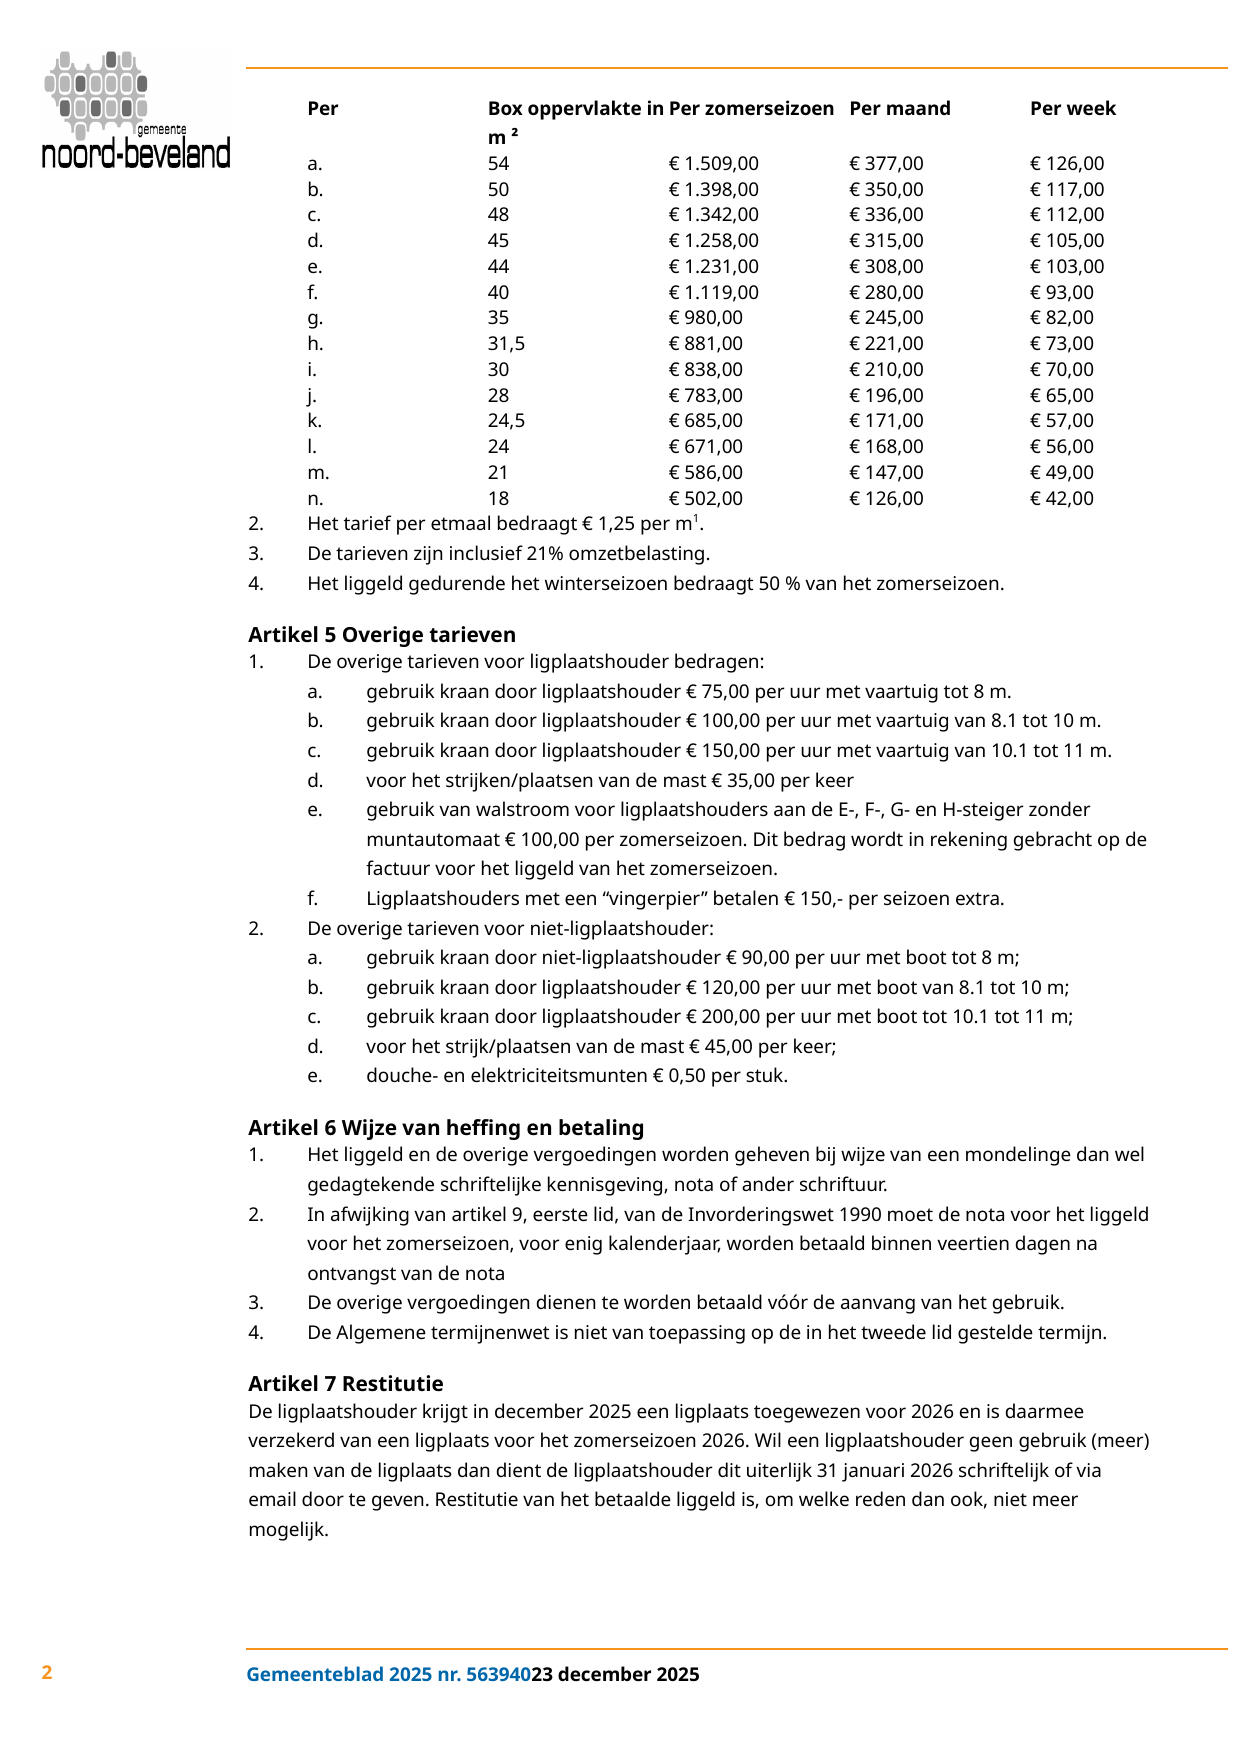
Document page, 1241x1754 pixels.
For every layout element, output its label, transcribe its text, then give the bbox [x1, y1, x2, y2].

table_cell c. [307, 202, 488, 227]
table_cell € 245,00 [849, 305, 1030, 330]
table_cell 50 [488, 176, 668, 202]
table_cell 45 [488, 228, 668, 253]
table_cell € 73,00 [1030, 330, 1211, 356]
table_cell d. [307, 228, 488, 253]
table_cell € 586,00 [669, 459, 849, 485]
table_cell € 350,00 [849, 176, 1030, 202]
list voor het strijken/plaatsen van de mast € 35,00 per keer [307, 767, 1152, 793]
list gebruik kraan door ligplaatshouder € 75,00 per uur met vaartuig tot 8 m. [307, 678, 1152, 704]
list De overige tarieven voor ligplaatshouder bedragen: [248, 648, 1152, 674]
table_cell h. [307, 330, 488, 356]
list De tarieven zijn inclusief 21% omzetbelasting. [248, 540, 1152, 566]
list gebruik van walstroom voor ligplaatshouders aan de E-, F-, G- en H-steiger zonder muntautomaat € 100,00 per zomerseizoen. Dit bedrag wordt in rekening gebracht op de factuur voor het liggeld van het zomerseizoen. [307, 796, 1152, 881]
table_cell € 671,00 [669, 433, 849, 459]
table_header Per maand [849, 95, 1030, 150]
table_cell € 1.119,00 [669, 279, 849, 304]
table_header Box oppervlakte in m ² [488, 95, 668, 150]
table_cell € 82,00 [1030, 305, 1211, 330]
table_cell f. [307, 279, 488, 304]
list voor het strijk/plaatsen van de mast € 45,00 per keer; [307, 1033, 1152, 1059]
list Ligplaatshouders met een “vingerpier” betalen € 150,- per seizoen extra. [307, 885, 1152, 911]
list Het tarief per etmaal bedraagt € 1,25 per m1. [248, 511, 1152, 536]
table_cell e. [307, 253, 488, 279]
list Het liggeld gedurende het winterseizoen bedraagt 50 % van het zomerseizoen. [248, 570, 1152, 595]
table_cell € 336,00 [849, 202, 1030, 227]
table_cell € 377,00 [849, 150, 1030, 176]
table_cell € 196,00 [849, 382, 1030, 407]
table_cell € 42,00 [1030, 485, 1211, 510]
table_cell € 783,00 [669, 382, 849, 407]
table_cell 31,5 [488, 330, 668, 356]
list De Algemene termijnenwet is niet van toepassing op de in het tweede lid gestelde termijn. [248, 1319, 1152, 1345]
table_cell € 1.342,00 [669, 202, 849, 227]
table_cell k. [307, 408, 488, 433]
text De ligplaatshouder krijgt in december 2025 een ligplaats toegewezen voor 2026 en is daarmee verzekerd van een ligplaats voor het zomerseizoen 2026. Wil een ligplaatshouder geen gebruik (meer) maken van de ligplaats dan dient de ligplaatshouder dit uiterlijk 31 januari 2026 schriftelijk of via email door te geven. Restitutie van het betaalde liggeld is, om welke reden dan ook, niet meer mogelijk. [248, 1398, 1152, 1542]
table_cell € 838,00 [669, 356, 849, 382]
list Het liggeld en de overige vergoedingen worden geheven bij wijze van een mondelinge dan wel gedagtekende schriftelijke kennisgeving, nota of ander schriftuur. [248, 1142, 1152, 1197]
table_cell 24,5 [488, 408, 668, 433]
table_cell € 280,00 [849, 279, 1030, 304]
table_cell € 685,00 [669, 408, 849, 433]
table_cell 48 [488, 202, 668, 227]
table_cell € 1.398,00 [669, 176, 849, 202]
table_cell j. [307, 382, 488, 407]
list gebruik kraan door ligplaatshouder € 100,00 per uur met vaartuig van 8.1 tot 10 m. [307, 708, 1152, 733]
table_cell € 93,00 [1030, 279, 1211, 304]
table_cell € 65,00 [1030, 382, 1211, 407]
table_cell € 117,00 [1030, 176, 1211, 202]
table_cell € 1.258,00 [669, 228, 849, 253]
table_cell l. [307, 433, 488, 459]
table_cell € 308,00 [849, 253, 1030, 279]
table_cell € 1.509,00 [669, 150, 849, 176]
table_cell b. [307, 176, 488, 202]
table_header Per zomerseizoen [669, 95, 849, 150]
table_cell 28 [488, 382, 668, 407]
table_header Per week [1030, 95, 1211, 150]
table_cell € 221,00 [849, 330, 1030, 356]
table_cell 35 [488, 305, 668, 330]
table_cell g. [307, 305, 488, 330]
table_cell € 70,00 [1030, 356, 1211, 382]
table_cell 44 [488, 253, 668, 279]
table_cell 30 [488, 356, 668, 382]
list gebruik kraan door ligplaatshouder € 150,00 per uur met vaartuig van 10.1 tot 11 m. [307, 737, 1152, 763]
table_cell 24 [488, 433, 668, 459]
list gebruik kraan door ligplaatshouder € 120,00 per uur met boot van 8.1 tot 10 m; [307, 974, 1152, 1000]
table_cell € 147,00 [849, 459, 1030, 485]
table_cell € 168,00 [849, 433, 1030, 459]
list De overige tarieven voor niet-ligplaatshouder: [248, 915, 1152, 941]
table_cell € 56,00 [1030, 433, 1211, 459]
table_cell i. [307, 356, 488, 382]
text Artikel 7 Restitutie [248, 1369, 1152, 1398]
table_cell 54 [488, 150, 668, 176]
table_cell 18 [488, 485, 668, 510]
table_cell n. [307, 485, 488, 510]
table_cell € 49,00 [1030, 459, 1211, 485]
table_cell € 112,00 [1030, 202, 1211, 227]
table_cell € 105,00 [1030, 228, 1211, 253]
list De overige vergoedingen dienen te worden betaald vóór de aanvang van het gebruik. [248, 1289, 1152, 1315]
picture [41, 47, 231, 172]
table_cell € 126,00 [1030, 150, 1211, 176]
table_cell € 315,00 [849, 228, 1030, 253]
table_cell € 210,00 [849, 356, 1030, 382]
table_cell 40 [488, 279, 668, 304]
list In afwijking van artikel 9, eerste lid, van de Invorderingswet 1990 moet de nota voor het liggeld voor het zomerseizoen, voor enig kalenderjaar, worden betaald binnen veertien dagen na ontvangst van de nota [248, 1201, 1152, 1286]
list douche- en elektriciteitsmunten € 0,50 per stuk. [307, 1063, 1152, 1088]
table_cell € 57,00 [1030, 408, 1211, 433]
table_cell € 171,00 [849, 408, 1030, 433]
table_cell m. [307, 459, 488, 485]
table_cell € 881,00 [669, 330, 849, 356]
list gebruik kraan door niet-ligplaatshouder € 90,00 per uur met boot tot 8 m; [307, 944, 1152, 970]
table_cell a. [307, 150, 488, 176]
table_header Per [307, 95, 488, 150]
table_cell € 1.231,00 [669, 253, 849, 279]
list gebruik kraan door ligplaatshouder € 200,00 per uur met boot tot 10.1 tot 11 m; [307, 1003, 1152, 1029]
table_cell € 103,00 [1030, 253, 1211, 279]
table_cell € 126,00 [849, 485, 1030, 510]
table_cell 21 [488, 459, 668, 485]
table_cell € 980,00 [669, 305, 849, 330]
text Artikel 6 Wijze van heffing en betaling [248, 1113, 1152, 1142]
table_cell € 502,00 [669, 485, 849, 510]
text Artikel 5 Overige tarieven [248, 620, 1152, 648]
